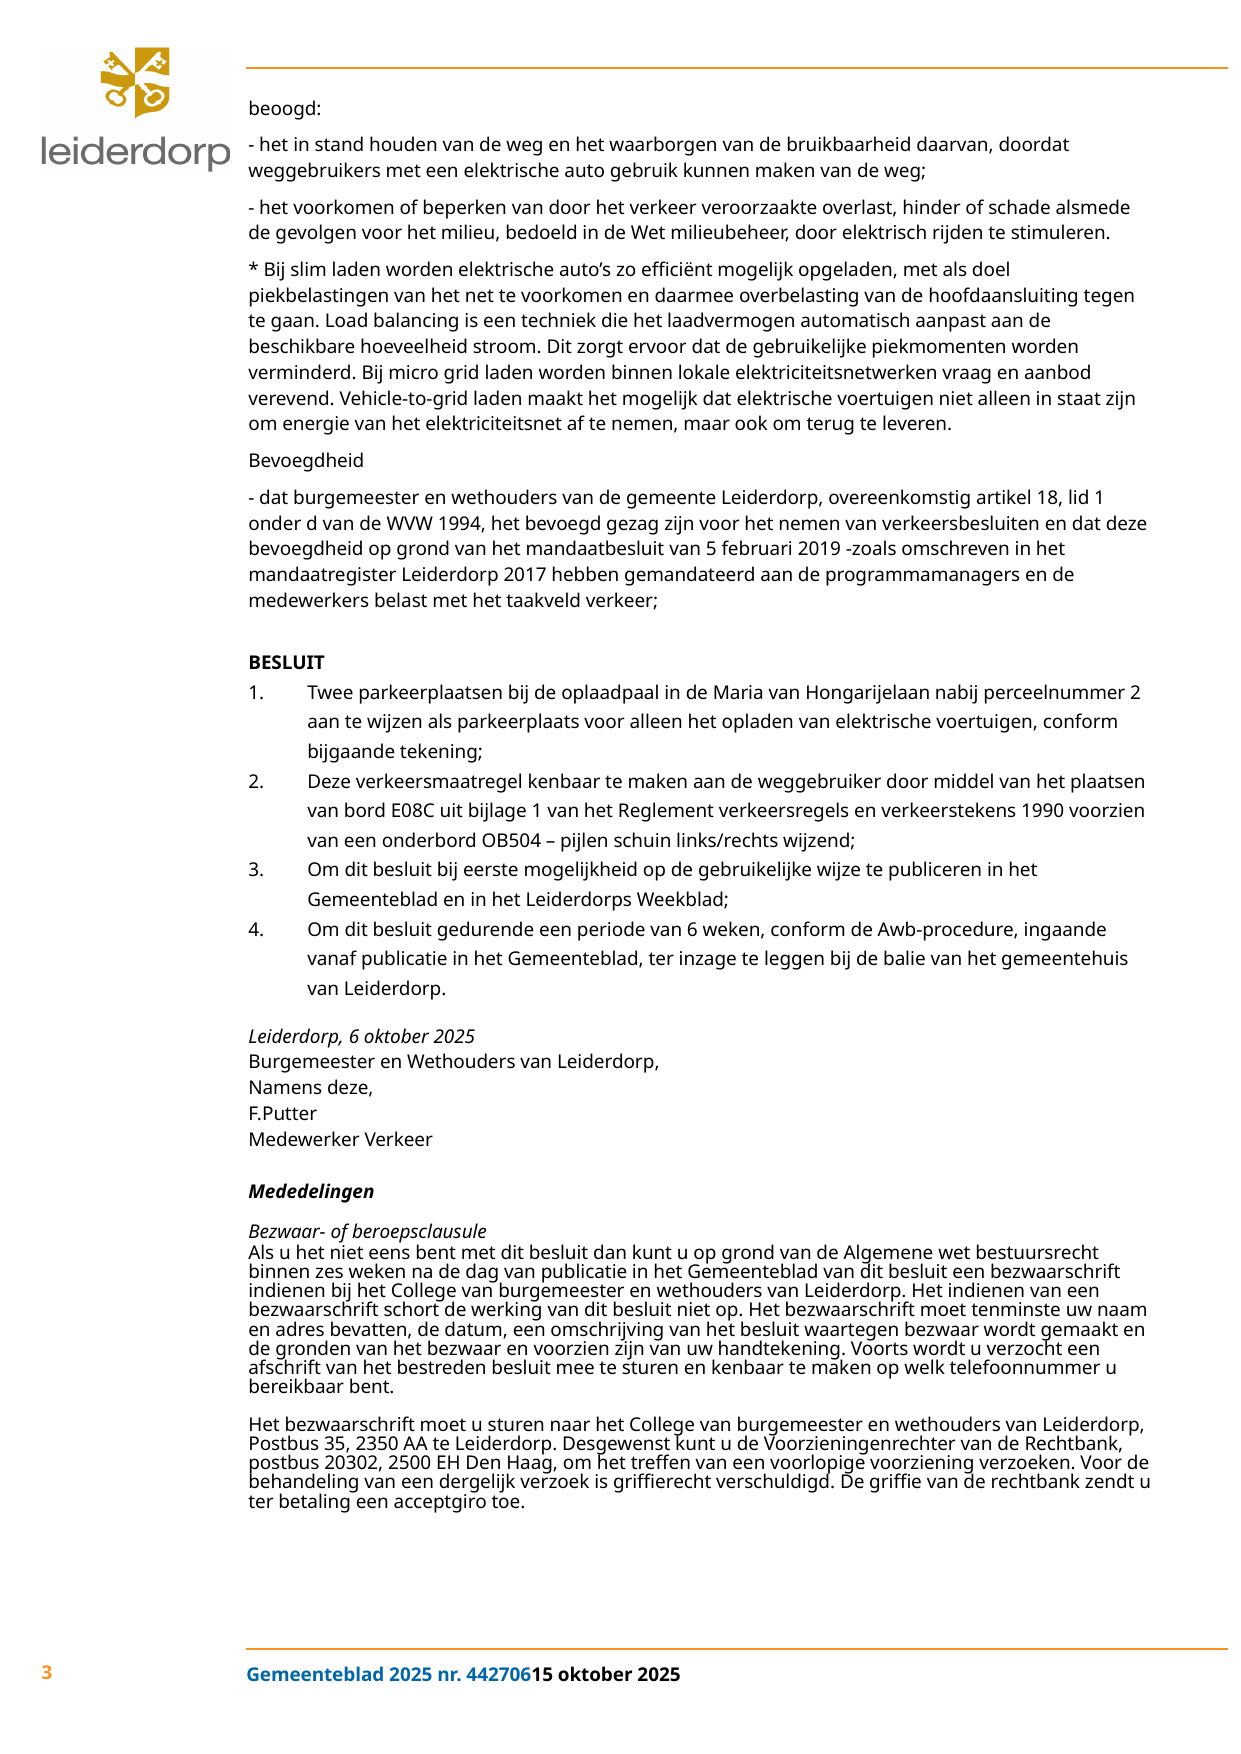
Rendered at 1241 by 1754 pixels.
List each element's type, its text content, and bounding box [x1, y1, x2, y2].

text Namens deze, [248, 1074, 1152, 1100]
text BESLUIT [248, 649, 1152, 675]
text Bezwaar- of beroepsclausule [248, 1218, 1152, 1244]
text beoogd: [248, 95, 1152, 121]
text Als u het niet eens bent met dit besluit dan kunt u op grond van de Algemene wet bestuursrecht binnen zes weken na de dag van publicatie in het Gemeenteblad van dit besluit een bezwaarschrift indienen bij het College van burgemeester en wethouders van Leiderdorp. Het indienen van een bezwaarschrift schort de werking van dit besluit niet op. Het bezwaarschrift moet tenminste uw naam en adres bevatten, de datum, een omschrijving van het besluit waartegen bezwaar wordt gemaakt en de gronden van het bezwaar en voorzien zijn van uw handtekening. Voorts wordt u verzocht een afschrift van het bestreden besluit mee te sturen en kenbaar te maken op welk telefoonnummer u bereikbaar bent. [248, 1244, 1152, 1398]
list Om dit besluit bij eerste mogelijkheid op de gebruikelijke wijze te publiceren in het Gemeenteblad en in het Leiderdorps Weekblad; [248, 857, 1152, 912]
text - dat burgemeester en wethouders van de gemeente Leiderdorp, overeenkomstig artikel 18, lid 1 onder d van de WVW 1994, het bevoegd gezag zijn voor het nemen van verkeersbesluiten en dat deze bevoegdheid op grond van het mandaatbesluit van 5 februari 2019 -zoals omschreven in het mandaatregister Leiderdorp 2017 hebben gemandateerd aan de programmamanagers en de medewerkers belast met het taakveld verkeer; [248, 484, 1152, 613]
text Leiderdorp, 6 oktober 2025 [248, 1023, 1152, 1048]
text * Bij slim laden worden elektrische auto’s zo efficiënt mogelijk opgeladen, met als doel piekbelastingen van het net te voorkomen en daarmee overbelasting van de hoofdaansluiting tegen te gaan. Load balancing is een techniek die het laadvermogen automatisch aanpast aan de beschikbare hoeveelheid stroom. Dit zorgt ervoor dat de gebruikelijke piekmomenten worden verminderd. Bij micro grid laden worden binnen lokale elektriciteitsnetwerken vraag en aanbod verevend. Vehicle-to-grid laden maakt het mogelijk dat elektrische voertuigen niet alleen in staat zijn om energie van het elektriciteitsnet af te nemen, maar ook om terug te leveren. [248, 256, 1152, 436]
text Bevoegdheid [248, 447, 1152, 473]
text F.Putter [248, 1100, 1152, 1126]
text - het in stand houden van de weg en het waarborgen van de bruikbaarheid daarvan, doordat weggebruikers met een elektrische auto gebruik kunnen maken van de weg; [248, 131, 1152, 183]
text Burgemeester en Wethouders van Leiderdorp, [248, 1048, 1152, 1074]
text - het voorkomen of beperken van door het verkeer veroorzaakte overlast, hinder of schade alsmede de gevolgen voor het milieu, bedoeld in de Wet milieubeheer, door elektrisch rijden te stimuleren. [248, 194, 1152, 245]
picture [41, 47, 231, 172]
list Deze verkeersmaatregel kenbaar te maken aan de weggebruiker door middel van het plaatsen van bord E08C uit bijlage 1 van het Reglement verkeersregels en verkeerstekens 1990 voorzien van een onderbord OB504 – pijlen schuin links/rechts wijzend; [248, 768, 1152, 853]
list Om dit besluit gedurende een periode van 6 weken, conform de Awb-procedure, ingaande vanaf publicatie in het Gemeenteblad, ter inzage te leggen bij de balie van het gemeentehuis van Leiderdorp. [248, 916, 1152, 1001]
list Twee parkeerplaatsen bij de oplaadpaal in de Maria van Hongarijelaan nabij perceelnummer 2 aan te wijzen als parkeerplaats voor alleen het opladen van elektrische voertuigen, conform bijgaande tekening; [248, 679, 1152, 764]
text Mededelingen [248, 1179, 1152, 1204]
text Het bezwaarschrift moet u sturen naar het College van burgemeester en wethouders van Leiderdorp, Postbus 35, 2350 AA te Leiderdorp. Desgewenst kunt u de Voorzieningenrechter van de Rechtbank, postbus 20302, 2500 EH Den Haag, om het treffen van een voorlopige voorziening verzoeken. Voor de behandeling van een dergelijk verzoek is griffierecht verschuldigd. De griffie van de rechtbank zendt u ter betaling een acceptgiro toe. [248, 1416, 1152, 1512]
text Medewerker Verkeer [248, 1126, 1152, 1151]
